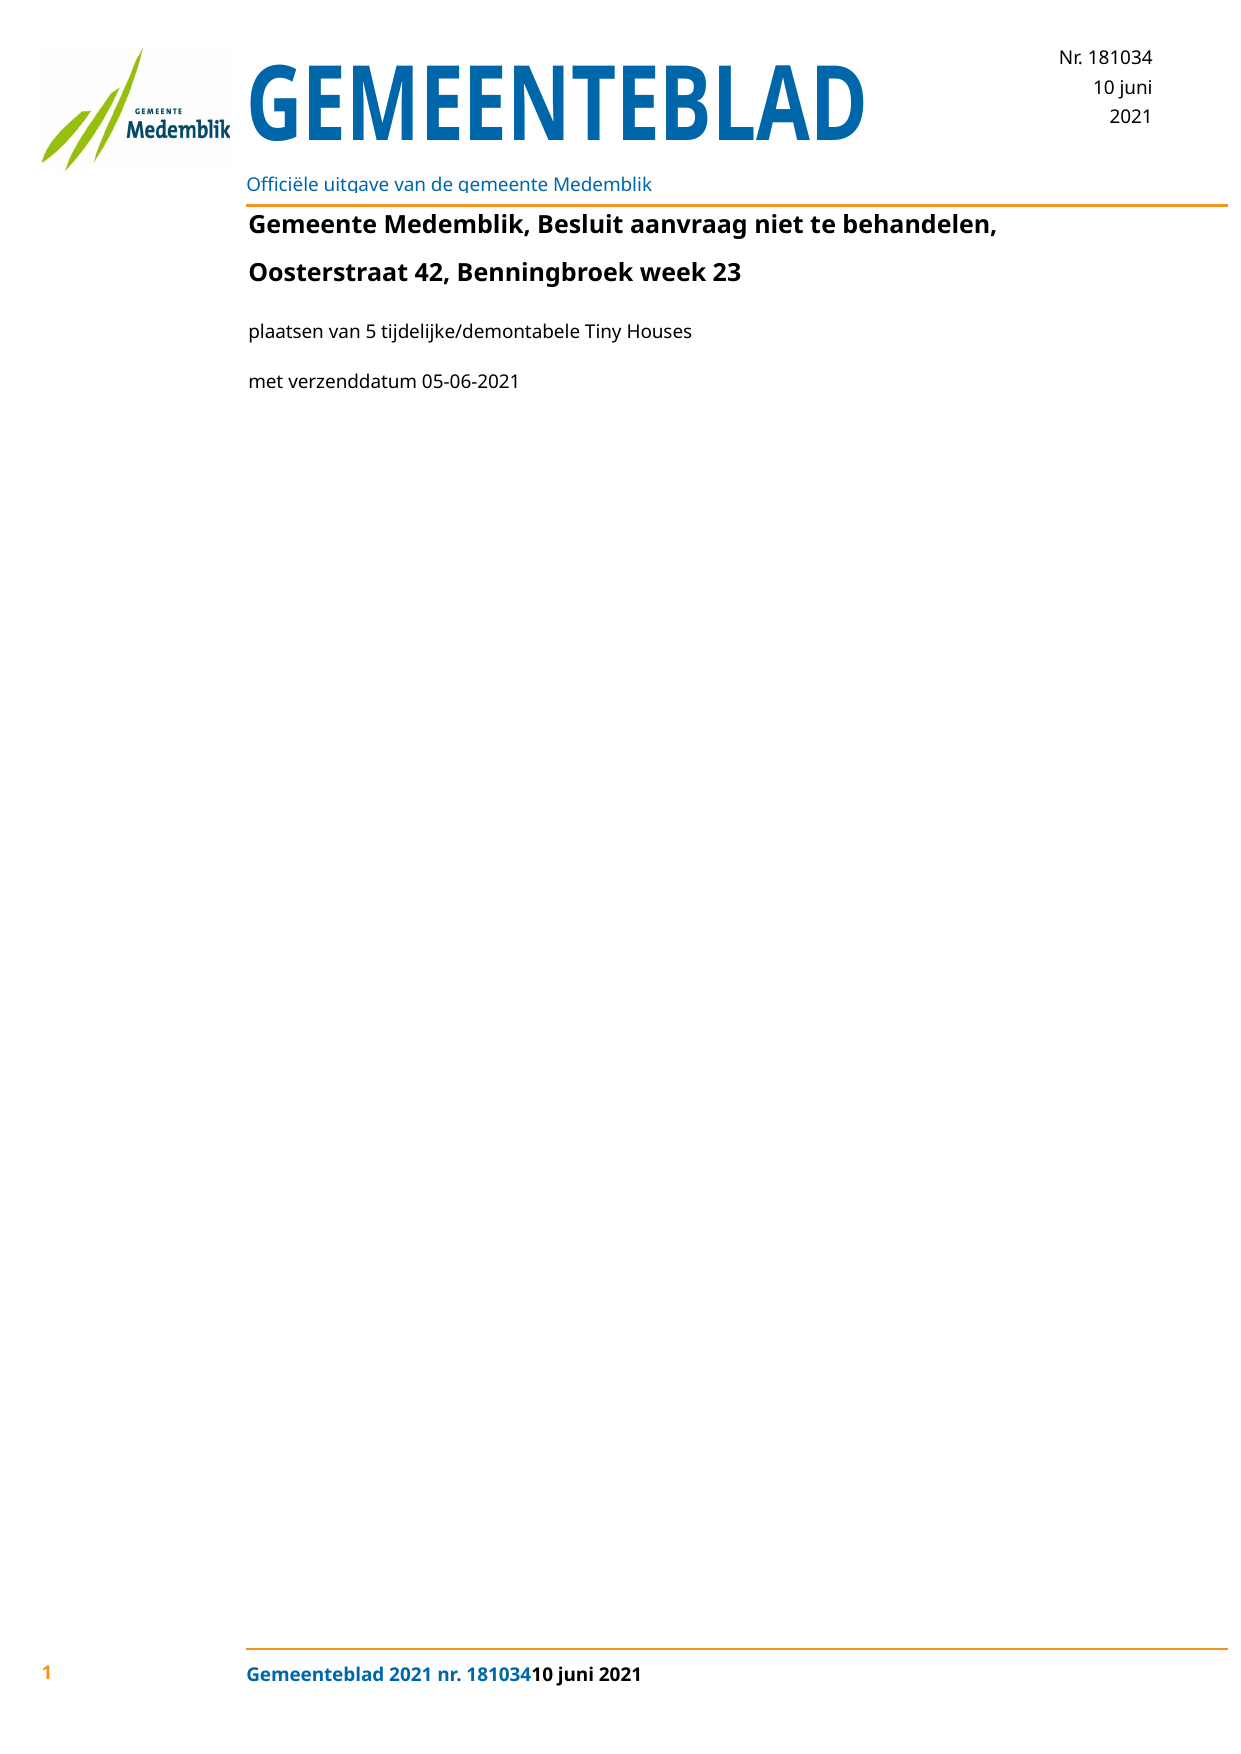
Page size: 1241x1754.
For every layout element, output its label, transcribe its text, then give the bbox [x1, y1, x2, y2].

text met verzenddatum 05-06-2021 [248, 368, 1152, 394]
text plaatsen van 5 tijdelijke/demontabele Tiny Houses [248, 318, 1152, 344]
picture [41, 47, 231, 172]
text Gemeente Medemblik, Besluit aanvraag niet te behandelen, Oosterstraat 42, Benningbroek week 23 [248, 207, 1152, 288]
